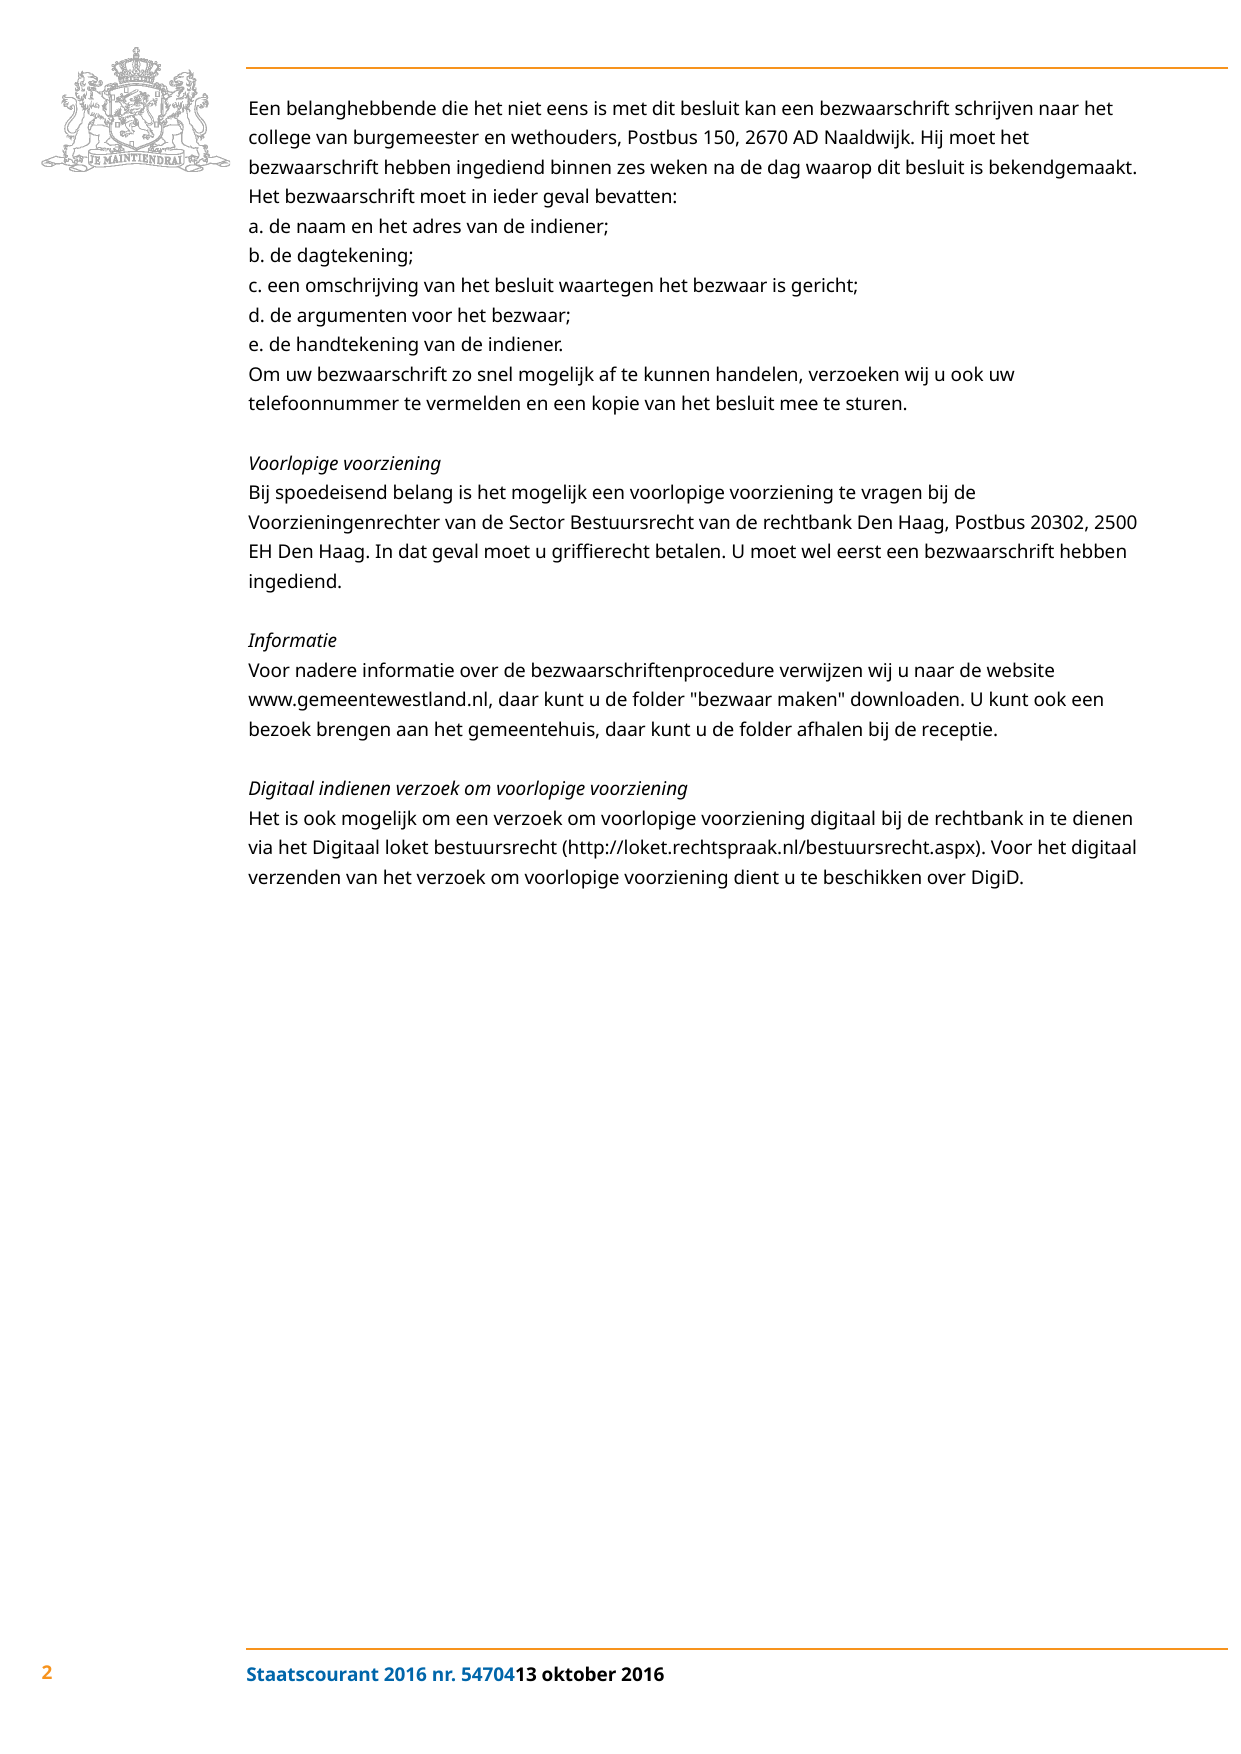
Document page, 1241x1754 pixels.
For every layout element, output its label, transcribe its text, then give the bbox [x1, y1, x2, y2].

text Informatie [248, 627, 1152, 653]
text Een belanghebbende die het niet eens is met dit besluit kan een bezwaarschrift schrijven naar het college van burgemeester en wethouders, Postbus 150, 2670 AD Naaldwijk. Hij moet het bezwaarschrift hebben ingediend binnen zes weken na de dag waarop dit besluit is bekendgemaakt. [248, 95, 1152, 180]
text Voor nadere informatie over de bezwaarschriftenprocedure verwijzen wij u naar de website www.gemeentewestland.nl, daar kunt u de folder "bezwaar maken" downloaden. U kunt ook een bezoek brengen aan het gemeentehuis, daar kunt u de folder afhalen bij de receptie. [248, 657, 1152, 742]
text c. een omschrijving van het besluit waartegen het bezwaar is gericht; [248, 272, 1152, 298]
text Om uw bezwaarschrift zo snel mogelijk af te kunnen handelen, verzoeken wij u ook uw telefoonnummer te vermelden en een kopie van het besluit mee te sturen. [248, 361, 1152, 416]
text Het is ook mogelijk om een verzoek om voorlopige voorziening digitaal bij de rechtbank in te dienen via het Digitaal loket bestuursrecht (http://loket.rechtspraak.nl/bestuursrecht.aspx). Voor het digitaal verzenden van het verzoek om voorlopige voorziening dient u te beschikken over DigiD. [248, 805, 1152, 890]
text Voorlopige voorziening [248, 450, 1152, 476]
text b. de dagtekening; [248, 243, 1152, 268]
text Digitaal indienen verzoek om voorlopige voorziening [248, 775, 1152, 801]
text a. de naam en het adres van de indiener; [248, 213, 1152, 239]
text Het bezwaarschrift moet in ieder geval bevatten: [248, 183, 1152, 209]
text d. de argumenten voor het bezwaar; [248, 302, 1152, 328]
text e. de handtekening van de indiener. [248, 331, 1152, 357]
picture [41, 47, 231, 172]
text Bij spoedeisend belang is het mogelijk een voorlopige voorziening te vragen bij de Voorzieningenrechter van de Sector Bestuursrecht van de rechtbank Den Haag, Postbus 20302, 2500 EH Den Haag. In dat geval moet u griffierecht betalen. U moet wel eerst een bezwaarschrift hebben ingediend. [248, 479, 1152, 594]
